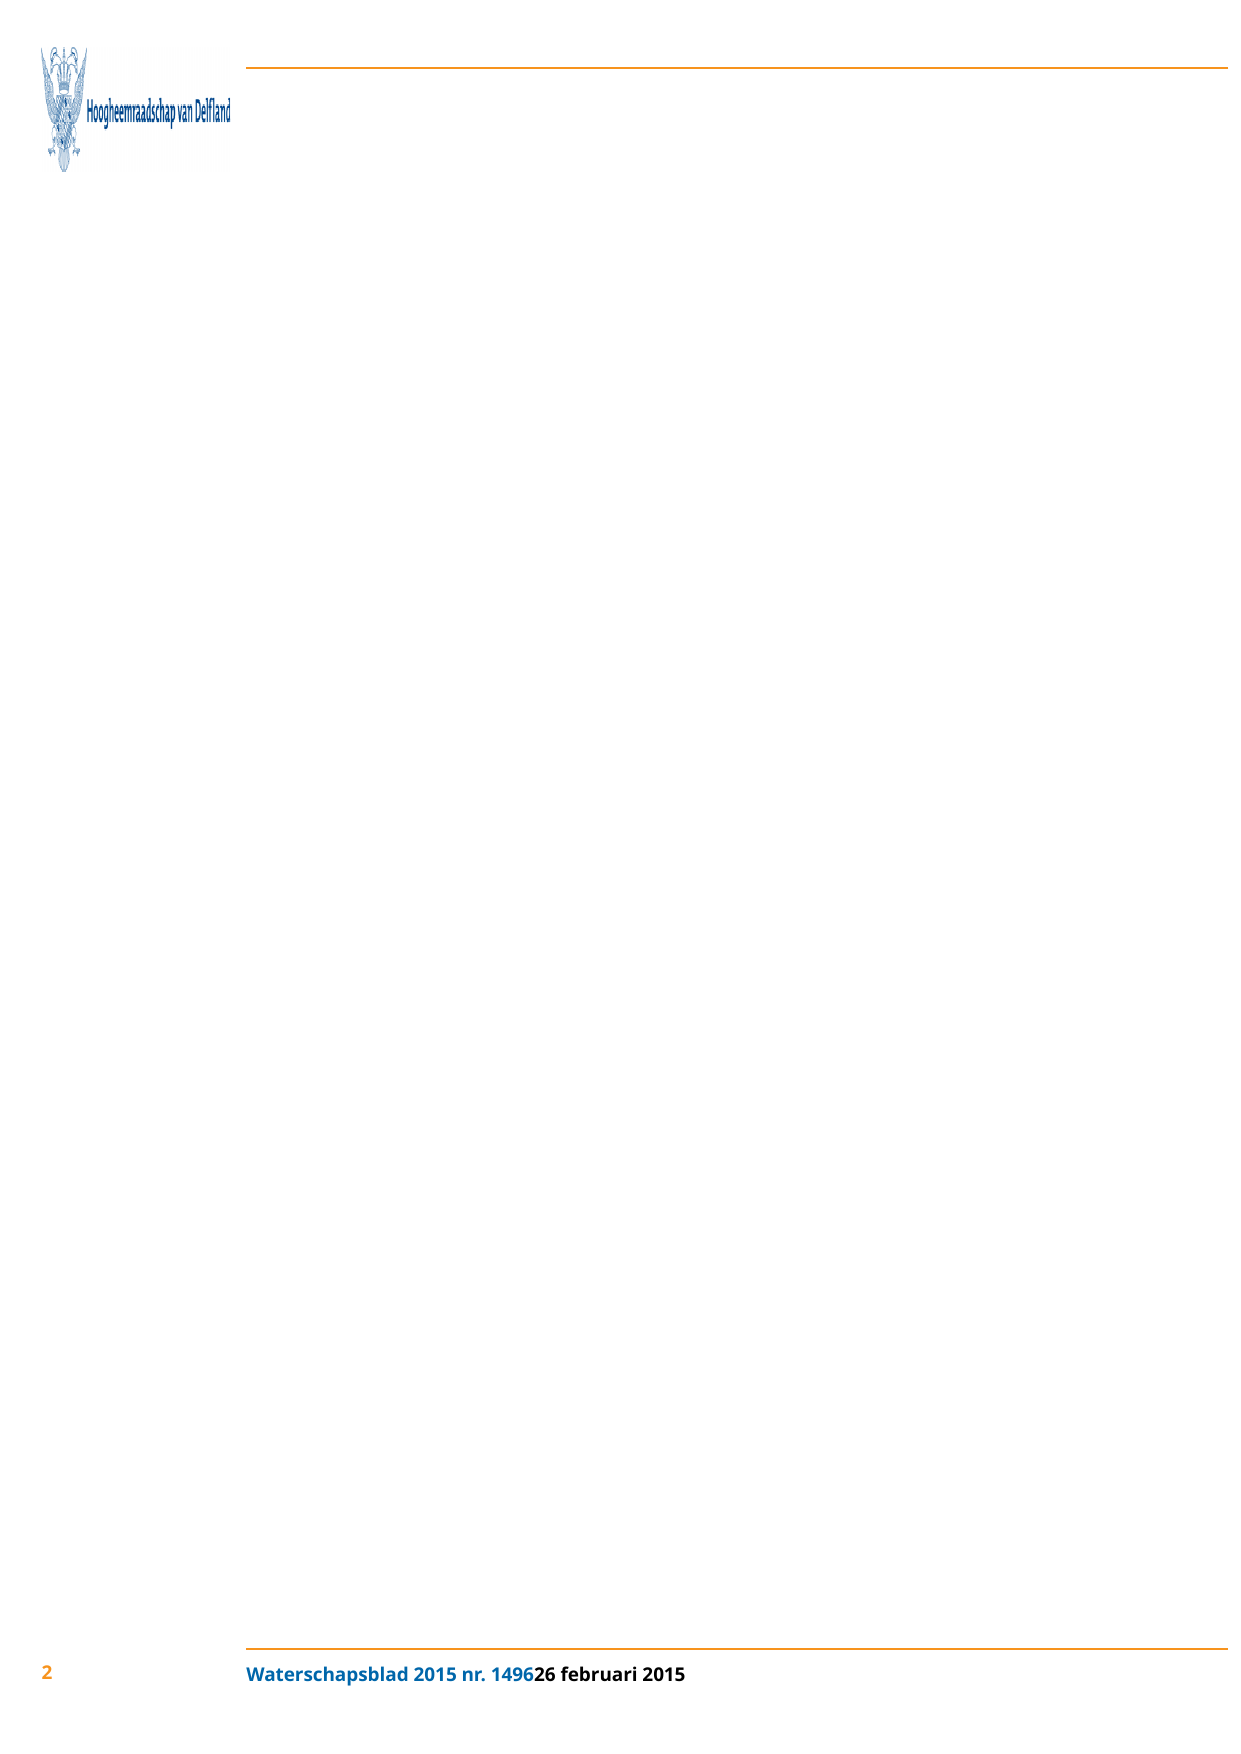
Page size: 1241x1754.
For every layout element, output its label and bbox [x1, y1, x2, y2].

picture [41, 47, 231, 172]
